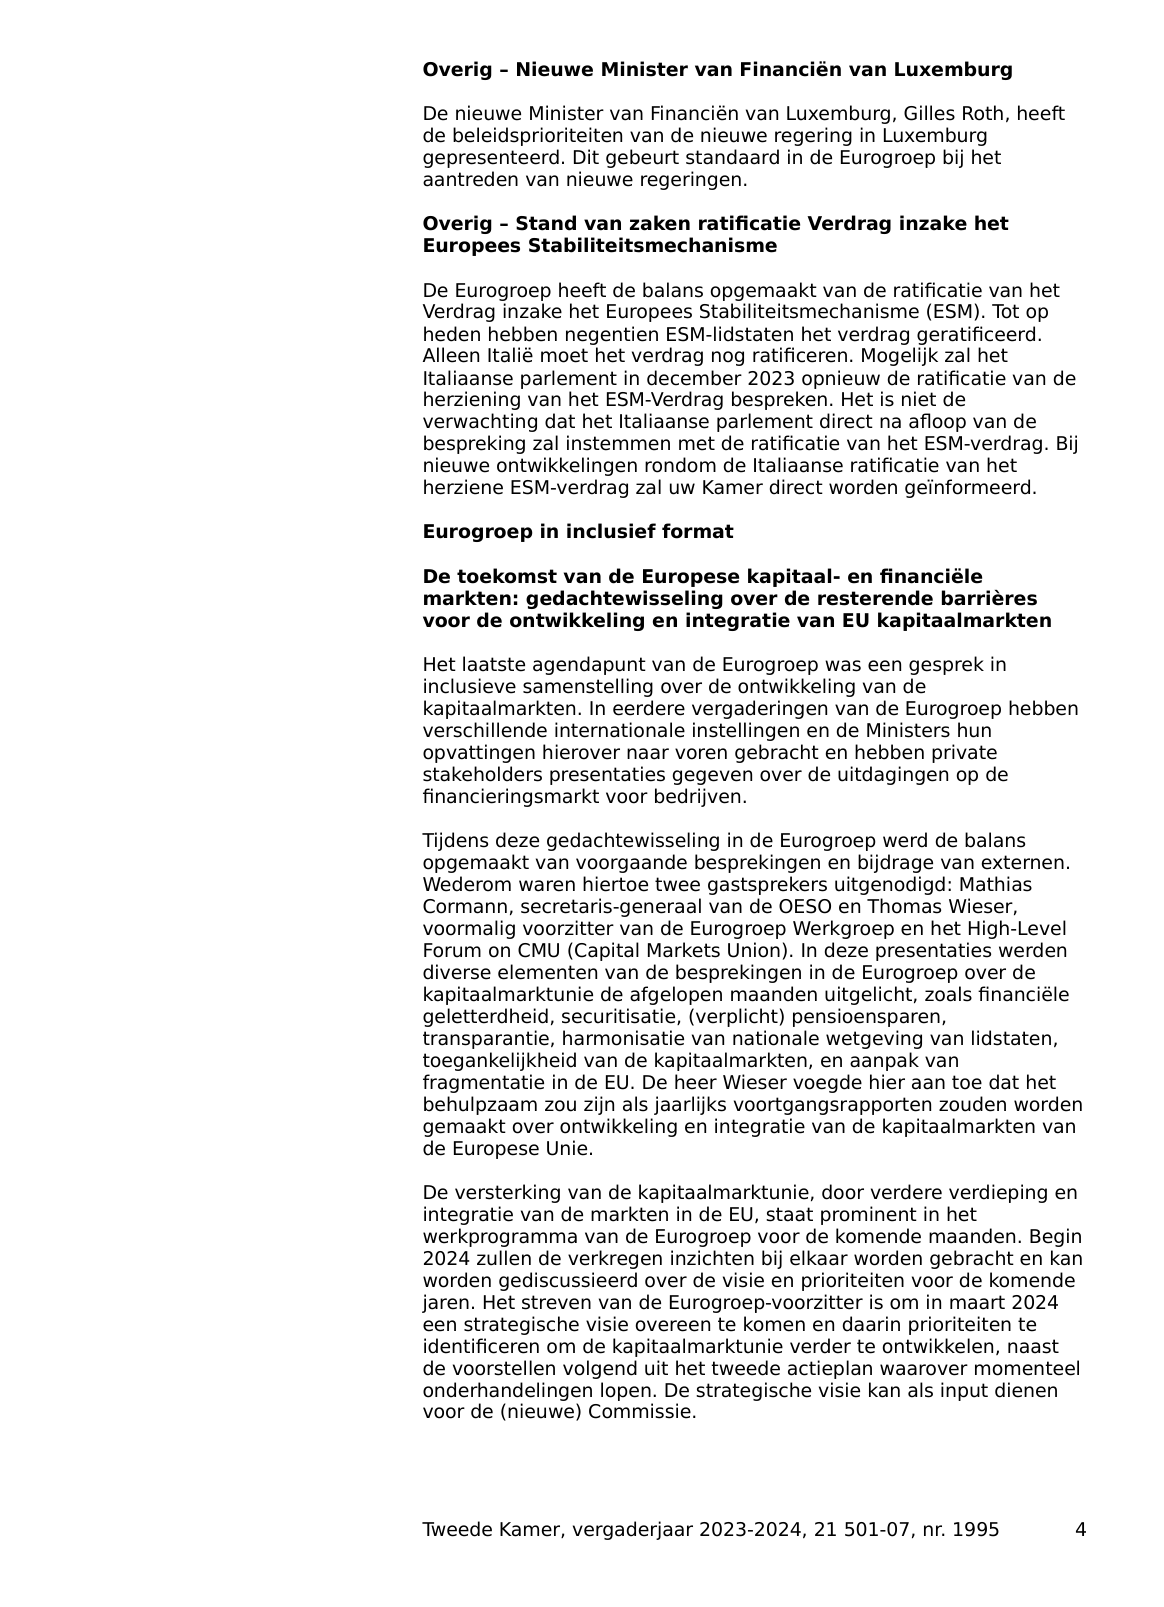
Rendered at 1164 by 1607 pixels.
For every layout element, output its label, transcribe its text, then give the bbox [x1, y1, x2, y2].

subtitle Eurogroep in inclusief format [422, 521, 1087, 543]
text De versterking van de kapitaalmarktunie, door verdere verdieping en integratie van de markten in de EU, staat prominent in het werkprogramma van de Eurogroep voor de komende maanden. Begin 2024 zullen de verkregen inzichten bij elkaar worden gebracht en kan worden gediscussieerd over de visie en prioriteiten voor de komende jaren. Het streven van de Eurogroep-voorzitter is om in maart 2024 een strategische visie overeen te komen en daarin prioriteiten te identificeren om de kapitaalmarktunie verder te ontwikkelen, naast de voorstellen volgend uit het tweede actieplan waarover momenteel onderhandelingen lopen. De strategische visie kan als input dienen voor de (nieuwe) Commissie. [422, 1182, 1087, 1423]
subtitle De toekomst van de Europese kapitaal- en financiële markten: gedachtewisseling over de resterende barrières voor de ontwikkeling en integratie van EU kapitaalmarkten [422, 566, 1087, 632]
text De Eurogroep heeft de balans opgemaakt van de ratificatie van het Verdrag inzake het Europees Stabiliteitsmechanisme (ESM). Tot op heden hebben negentien ESM-lidstaten het verdrag geratificeerd. Alleen Italië moet het verdrag nog ratificeren. Mogelijk zal het Italiaanse parlement in december 2023 opnieuw de ratificatie van de herziening van het ESM-Verdrag bespreken. Het is niet de verwachting dat het Italiaanse parlement direct na afloop van de bespreking zal instemmen met de ratificatie van het ESM-verdrag. Bij nieuwe ontwikkelingen rondom de Italiaanse ratificatie van het herziene ESM-verdrag zal uw Kamer direct worden geïnformeerd. [422, 279, 1087, 499]
text Tijdens deze gedachtewisseling in de Eurogroep werd de balans opgemaakt van voorgaande besprekingen en bijdrage van externen. Wederom waren hiertoe twee gastsprekers uitgenodigd: Mathias Cormann, secretaris-generaal van de OESO en Thomas Wieser, voormalig voorzitter van de Eurogroep Werkgroep en het High-Level Forum on CMU (Capital Markets Union). In deze presentaties werden diverse elementen van de besprekingen in de Eurogroep over de kapitaalmarktunie de afgelopen maanden uitgelicht, zoals financiële geletterdheid, securitisatie, (verplicht) pensioensparen, transparantie, harmonisatie van nationale wetgeving van lidstaten, toegankelijkheid van de kapitaalmarkten, en aanpak van fragmentatie in de EU. De heer Wieser voegde hier aan toe dat het behulpzaam zou zijn als jaarlijks voortgangsrapporten zouden worden gemaakt over ontwikkeling en integratie van de kapitaalmarkten van de Europese Unie. [422, 830, 1087, 1159]
text De nieuwe Minister van Financiën van Luxemburg, Gilles Roth, heeft de beleidsprioriteiten van de nieuwe regering in Luxemburg gepresenteerd. Dit gebeurt standaard in de Eurogroep bij het aantreden van nieuwe regeringen. [422, 103, 1087, 191]
text Het laatste agendapunt van de Eurogroep was een gesprek in inclusieve samenstelling over de ontwikkeling van de kapitaalmarkten. In eerdere vergaderingen van de Eurogroep hebben verschillende internationale instellingen en de Ministers hun opvattingen hierover naar voren gebracht en hebben private stakeholders presentaties gegeven over de uitdagingen op de financieringsmarkt voor bedrijven. [422, 654, 1087, 808]
subtitle Overig – Stand van zaken ratificatie Verdrag inzake het Europees Stabiliteitsmechanisme [422, 213, 1087, 257]
subtitle Overig – Nieuwe Minister van Financiën van Luxemburg [422, 59, 1087, 81]
